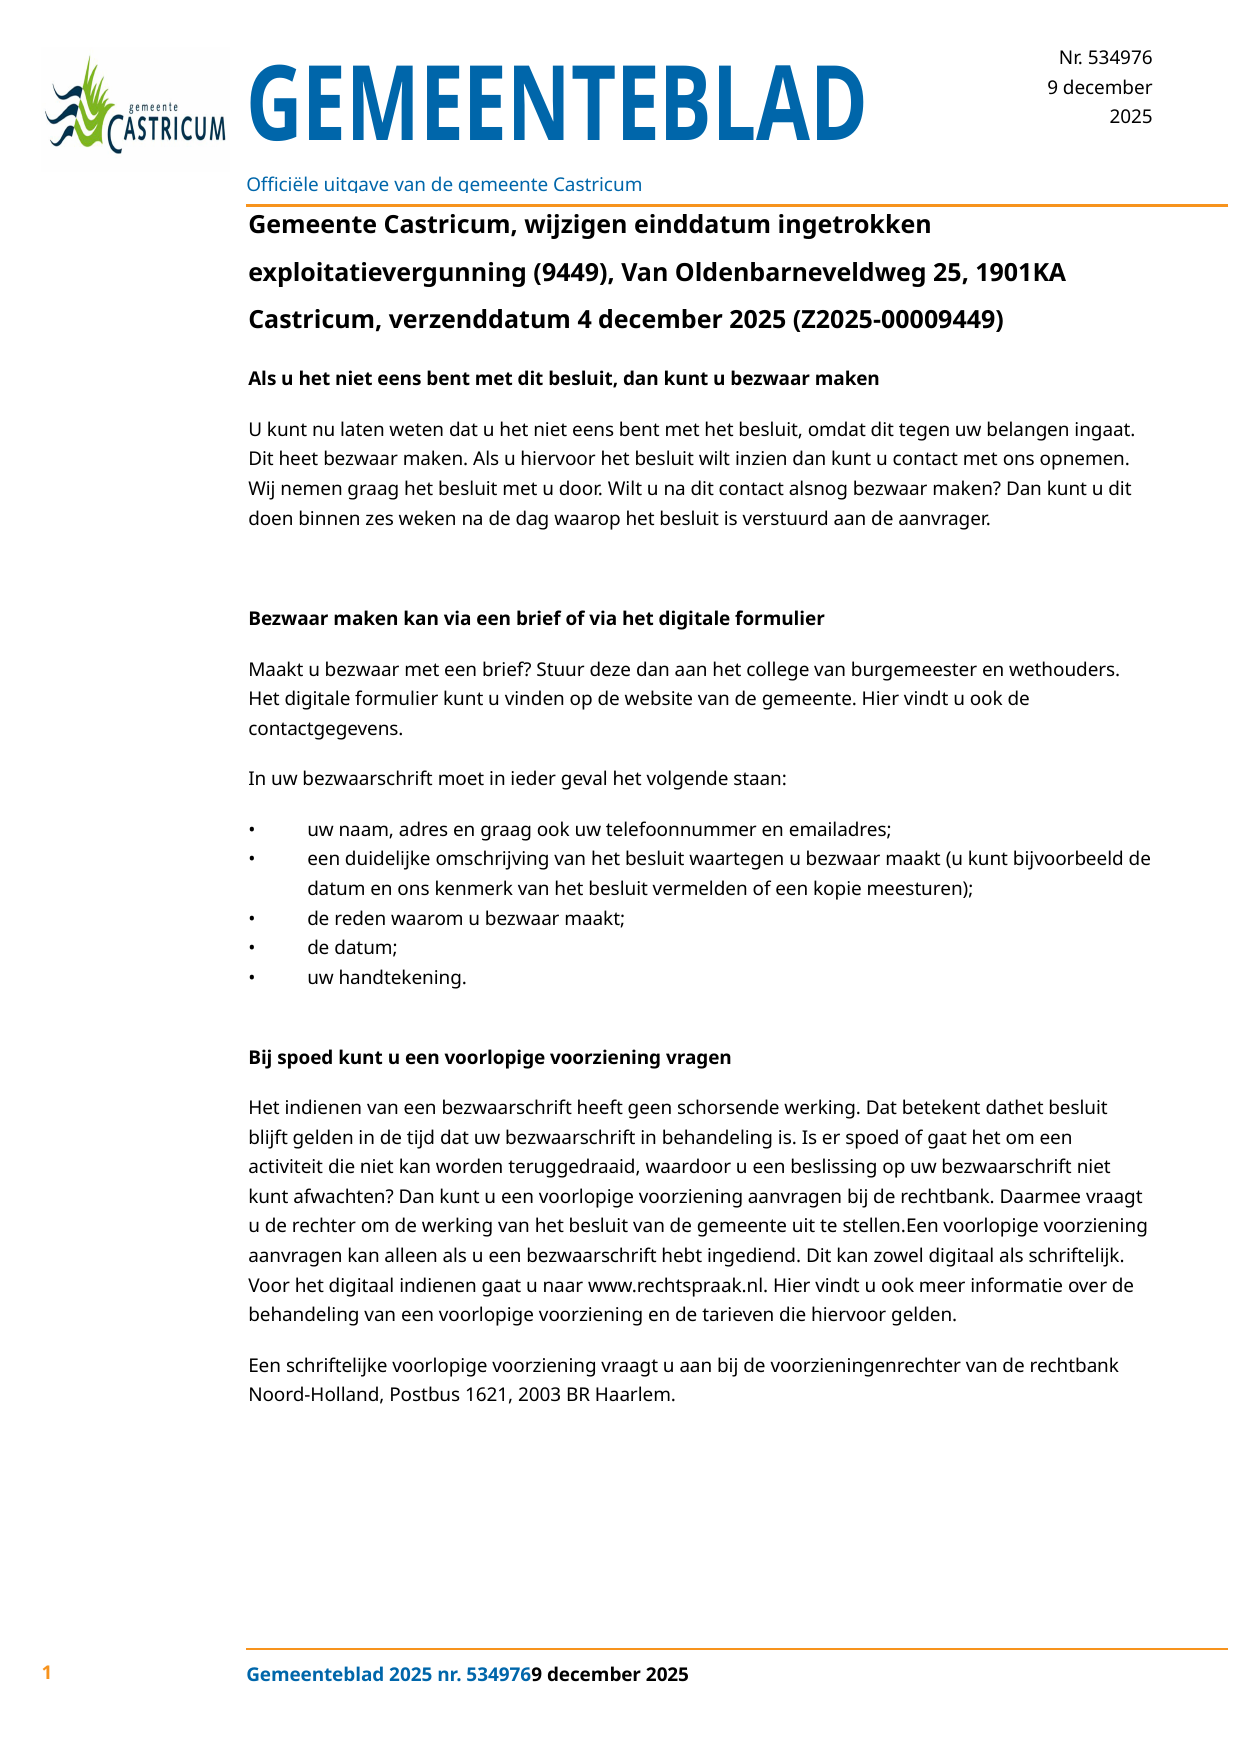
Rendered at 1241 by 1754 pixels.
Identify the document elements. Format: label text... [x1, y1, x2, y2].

text Een schriftelijke voorlopige voorziening vraagt u aan bij de voorzieningenrechter van de rechtbank Noord-Holland, Postbus 1621, 2003 BR Haarlem. [248, 1352, 1152, 1407]
list een duidelijke omschrijving van het besluit waartegen u bezwaar maakt (u kunt bijvoorbeeld de datum en ons kenmerk van het besluit vermelden of een kopie meesturen); [248, 846, 1152, 901]
text Bezwaar maken kan via een brief of via het digitale formulier [248, 606, 1152, 631]
text Het indienen van een bezwaarschrift heeft geen schorsende werking. Dat betekent dathet besluit blijft gelden in de tijd dat uw bezwaarschrift in behandeling is. Is er spoed of gaat het om een activiteit die niet kan worden teruggedraaid, waardoor u een beslissing op uw bezwaarschrift niet kunt afwachten? Dan kunt u een voorlopige voorziening aanvragen bij de rechtbank. Daarmee vraagt u de rechter om de werking van het besluit van de gemeente uit te stellen.Een voorlopige voorziening aanvragen kan alleen als u een bezwaarschrift hebt ingediend. Dit kan zowel digitaal als schriftelijk. Voor het digitaal indienen gaat u naar www.rechtspraak.nl. Hier vindt u ook meer informatie over de behandeling van een voorlopige voorziening en de tarieven die hiervoor gelden. [248, 1094, 1152, 1327]
text Bij spoed kunt u een voorlopige voorziening vragen [248, 1044, 1152, 1069]
list uw naam, adres en graag ook uw telefoonnummer en emailadres; [248, 816, 1152, 842]
text Maakt u bezwaar met een brief? Stuur deze dan aan het college van burgemeester en wethouders. Het digitale formulier kunt u vinden op de website van de gemeente. Hier vindt u ook de contactgegevens. [248, 656, 1152, 741]
text In uw bezwaarschrift moet in ieder geval het volgende staan: [248, 766, 1152, 791]
picture [41, 47, 231, 172]
text U kunt nu laten weten dat u het niet eens bent met het besluit, omdat dit tegen uw belangen ingaat. Dit heet bezwaar maken. Als u hiervoor het besluit wilt inzien dan kunt u contact met ons opnemen. Wij nemen graag het besluit met u door. Wilt u na dit contact alsnog bezwaar maken? Dan kunt u dit doen binnen zes weken na de dag waarop het besluit is verstuurd aan de aanvrager. [248, 416, 1152, 530]
text Gemeente Castricum, wijzigen einddatum ingetrokken exploitatievergunning (9449), Van Oldenbarneveldweg 25, 1901KA Castricum, verzenddatum 4 december 2025 (Z2025-00009449) [248, 207, 1152, 336]
list uw handtekening. [248, 964, 1152, 989]
list de datum; [248, 934, 1152, 960]
list de reden waarom u bezwaar maakt; [248, 905, 1152, 930]
text Als u het niet eens bent met dit besluit, dan kunt u bezwaar maken [248, 366, 1152, 391]
